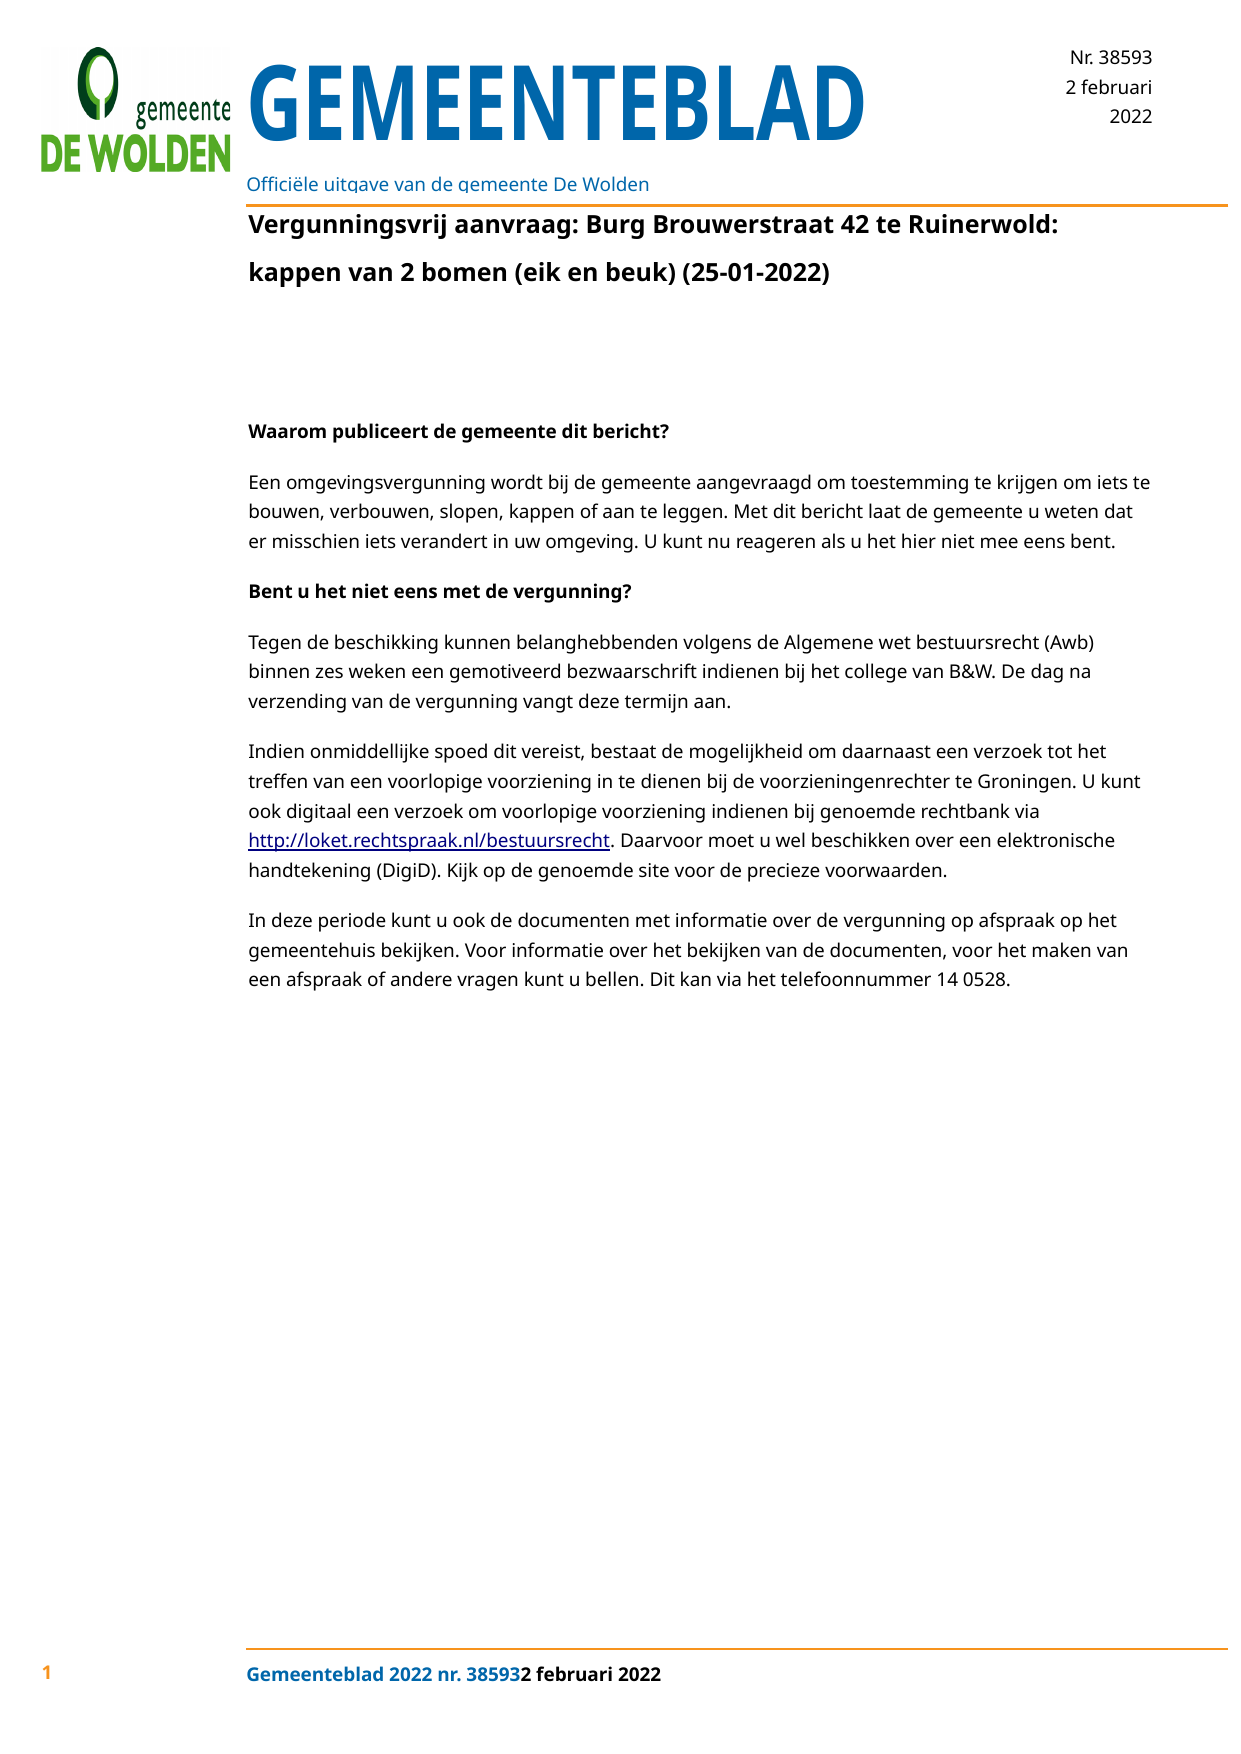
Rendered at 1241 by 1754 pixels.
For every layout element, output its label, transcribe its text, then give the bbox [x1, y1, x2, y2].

text Vergunningsvrij aanvraag: Burg Brouwerstraat 42 te Ruinerwold: kappen van 2 bomen (eik en beuk) (25-01-2022) [248, 207, 1152, 288]
text Bent u het niet eens met de vergunning? [248, 579, 1152, 604]
text Een omgevingsvergunning wordt bij de gemeente aangevraagd om toestemming te krijgen om iets te bouwen, verbouwen, slopen, kappen of aan te leggen. Met dit bericht laat de gemeente u weten dat er misschien iets verandert in uw omgeving. U kunt nu reageren als u het hier niet mee eens bent. [248, 469, 1152, 554]
text Waarom publiceert de gemeente dit bericht? [248, 419, 1152, 444]
text In deze periode kunt u ook de documenten met informatie over de vergunning op afspraak op het gemeentehuis bekijken. Voor informatie over het bekijken van de documenten, voor het maken van een afspraak of andere vragen kunt u bellen. Dit kan via het telefoonnummer 14 0528. [248, 907, 1152, 992]
text Indien onmiddellijke spoed dit vereist, bestaat de mogelijkheid om daarnaast een verzoek tot het treffen van een voorlopige voorziening in te dienen bij de voorzieningenrechter te Groningen. U kunt ook digitaal een verzoek om voorlopige voorziening indienen bij genoemde rechtbank via http://loket.rechtspraak.nl/bestuursrecht. Daarvoor moet u wel beschikken over een elektronische handtekening (DigiD). Kijk op de genoemde site voor de precieze voorwaarden. [248, 739, 1152, 883]
picture [41, 47, 231, 172]
text Tegen de beschikking kunnen belanghebbenden volgens de Algemene wet bestuursrecht (Awb) binnen zes weken een gemotiveerd bezwaarschrift indienen bij het college van B&W. De dag na verzending van de vergunning vangt deze termijn aan. [248, 629, 1152, 714]
